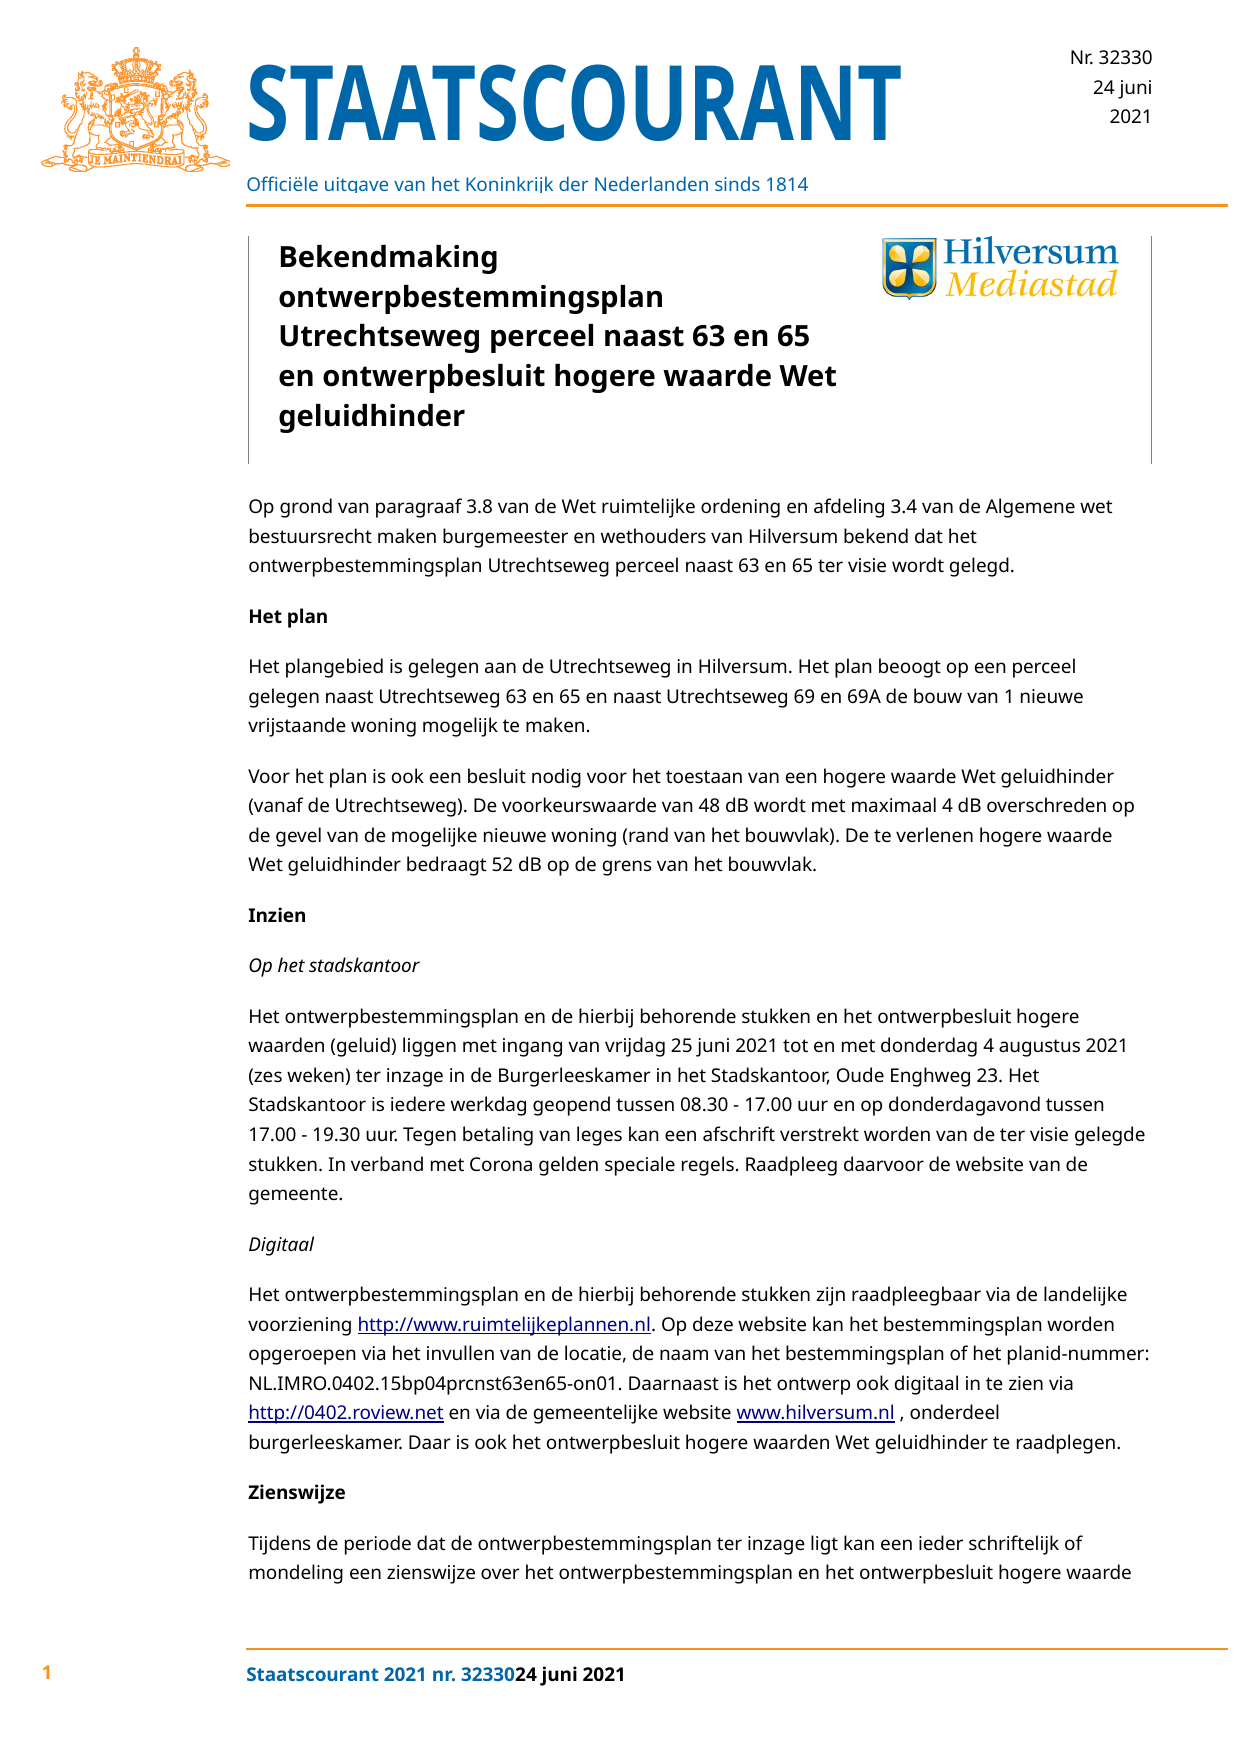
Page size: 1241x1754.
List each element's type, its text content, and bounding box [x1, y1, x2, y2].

text Digitaal [248, 1231, 1152, 1257]
picture [41, 47, 231, 172]
text Het ontwerpbestemmingsplan en de hierbij behorende stukken zijn raadpleegbaar via de landelijke voorziening http://www.ruimtelijkeplannen.nl. Op deze website kan het bestemmingsplan worden opgeroepen via het invullen van de locatie, de naam van het bestemmingsplan of het planid-nummer: NL.IMRO.0402.15bp04prcnst63en65-on01. Daarnaast is het ontwerp ook digitaal in te zien via http://0402.roview.net en via de gemeentelijke website www.hilversum.nl , onderdeel burgerleeskamer. Daar is ook het ontwerpbesluit hogere waarden Wet geluidhinder te raadplegen. [248, 1281, 1152, 1455]
text Zienswijze [248, 1479, 1152, 1505]
text Tijdens de periode dat de ontwerpbestemmingsplan ter inzage ligt kan een ieder schriftelijk of mondeling een zienswijze over het ontwerpbestemmingsplan en het ontwerpbesluit hogere waarde [248, 1530, 1152, 1585]
text Voor het plan is ook een besluit nodig voor het toestaan van een hogere waarde Wet geluidhinder (vanaf de Utrechtseweg). De voorkeurswaarde van 48 dB wordt met maximaal 4 dB overschreden op de gevel van de mogelijke nieuwe woning (rand van het bouwvlak). De te verlenen hogere waarde Wet geluidhinder bedraagt 52 dB op de grens van het bouwvlak. [248, 763, 1152, 877]
picture [882, 236, 1119, 300]
text Het plangebied is gelegen aan de Utrechtseweg in Hilversum. Het plan beoogt op een perceel gelegen naast Utrechtseweg 63 en 65 en naast Utrechtseweg 69 en 69A de bouw van 1 nieuwe vrijstaande woning mogelijk te maken. [248, 653, 1152, 738]
text Op het stadskantoor [248, 952, 1152, 978]
table_header Bekendmaking ontwerpbestemmingsplan Utrechtseweg perceel naast 63 en 65 en ontwerpbesluit hogere waarde Wet geluidhinder [249, 236, 850, 464]
text Het ontwerpbestemmingsplan en de hierbij behorende stukken en het ontwerpbesluit hogere waarden (geluid) liggen met ingang van vrijdag 25 juni 2021 tot en met donderdag 4 augustus 2021 (zes weken) ter inzage in de Burgerleeskamer in het Stadskantoor, Oude Enghweg 23. Het Stadskantoor is iedere werkdag geopend tussen 08.30 - 17.00 uur en op donderdagavond tussen 17.00 - 19.30 uur. Tegen betaling van leges kan een afschrift verstrekt worden van de ter visie gelegde stukken. In verband met Corona gelden speciale regels. Raadpleeg daarvoor de website van de gemeente. [248, 1003, 1152, 1206]
table_header [850, 236, 882, 299]
text Inzien [248, 902, 1152, 928]
text Op grond van paragraaf 3.8 van de Wet ruimtelijke ordening en afdeling 3.4 van de Algemene wet bestuursrecht maken burgemeester en wethouders van Hilversum bekend dat het ontwerpbestemmingsplan Utrechtseweg perceel naast 63 en 65 ter visie wordt gelegd. [248, 493, 1152, 578]
table_header [1119, 236, 1151, 299]
table_header [850, 300, 1151, 464]
text Het plan [248, 603, 1152, 629]
